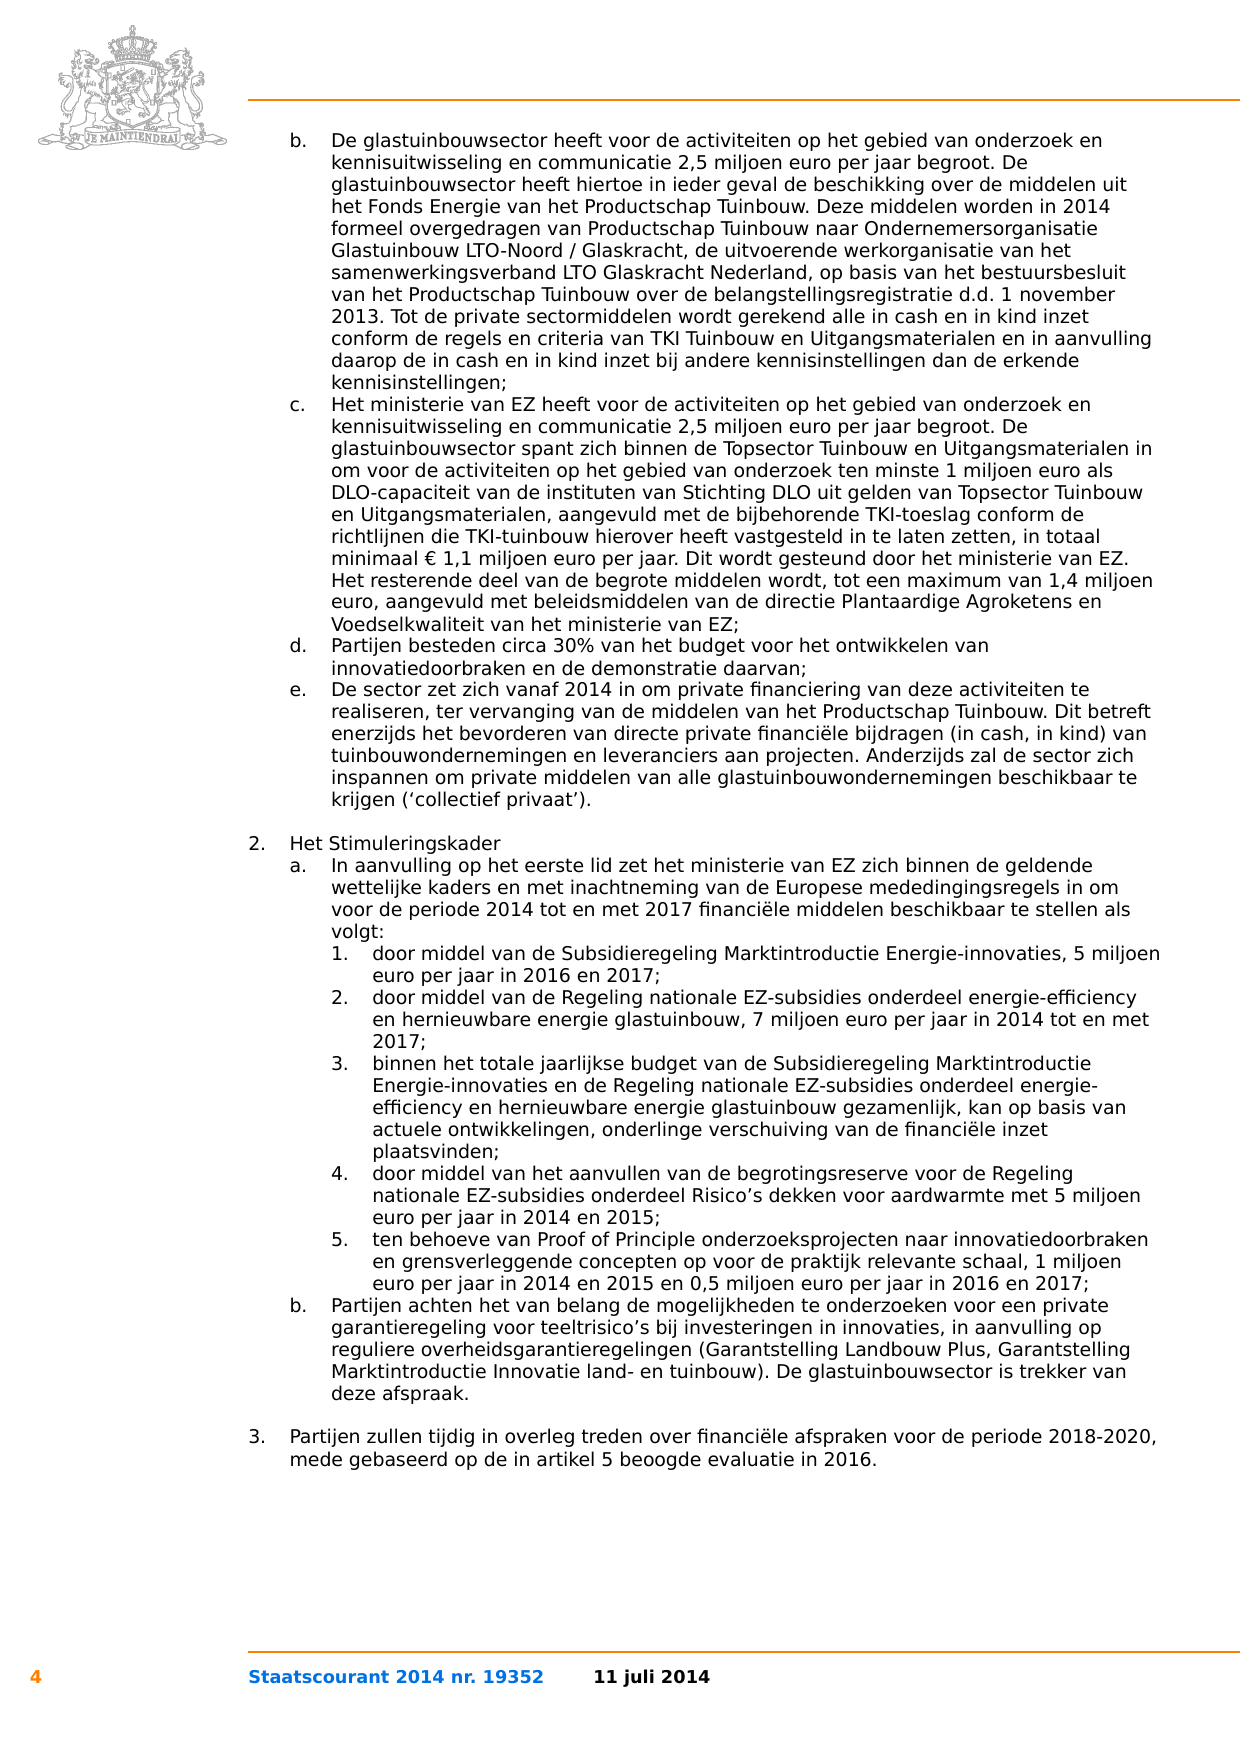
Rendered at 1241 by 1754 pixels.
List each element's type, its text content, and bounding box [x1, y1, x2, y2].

text 4. door middel van het aanvullen van de begrotingsreserve voor de Regeling nationale EZ-subsidies onderdeel Risico’s dekken voor aardwarmte met 5 miljoen euro per jaar in 2014 en 2015; [331, 1163, 1163, 1229]
picture [38, 25, 227, 150]
text 3. binnen het totale jaarlijkse budget van de Subsidieregeling Marktintroductie Energie-innovaties en de Regeling nationale EZ-subsidies onderdeel energie-efficiency en hernieuwbare energie glastuinbouw gezamenlijk, kan op basis van actuele ontwikkelingen, onderlinge verschuiving van de financiële inzet plaatsvinden; [331, 1053, 1163, 1163]
text a. In aanvulling op het eerste lid zet het ministerie van EZ zich binnen de geldende wettelijke kaders en met inachtneming van de Europese mededingingsregels in om voor de periode 2014 tot en met 2017 financiële middelen beschikbaar te stellen als volgt: [289, 855, 1163, 943]
text b. De glastuinbouwsector heeft voor de activiteiten op het gebied van onderzoek en kennisuitwisseling en communicatie 2,5 miljoen euro per jaar begroot. De glastuinbouwsector heeft hiertoe in ieder geval de beschikking over de middelen uit het Fonds Energie van het Productschap Tuinbouw. Deze middelen worden in 2014 formeel overgedragen van Productschap Tuinbouw naar Ondernemersorganisatie Glastuinbouw LTO-Noord / Glaskracht, de uitvoerende werkorganisatie van het samenwerkingsverband LTO Glaskracht Nederland, op basis van het bestuursbesluit van het Productschap Tuinbouw over de belangstellingsregistratie d.d. 1 november 2013. Tot de private sectormiddelen wordt gerekend alle in cash en in kind inzet conform de regels en criteria van TKI Tuinbouw en Uitgangsmaterialen en in aanvulling daarop de in cash en in kind inzet bij andere kennisinstellingen dan de erkende kennisinstellingen; [289, 130, 1163, 394]
text b. Partijen achten het van belang de mogelijkheden te onderzoeken voor een private garantieregeling voor teeltrisico’s bij investeringen in innovaties, in aanvulling op reguliere overheidsgarantieregelingen (Garantstelling Landbouw Plus, Garantstelling Marktintroductie Innovatie land- en tuinbouw). De glastuinbouwsector is trekker van deze afspraak. [289, 1295, 1163, 1404]
text 1. door middel van de Subsidieregeling Marktintroductie Energie-innovaties, 5 miljoen euro per jaar in 2016 en 2017; [331, 943, 1163, 987]
text 3. Partijen zullen tijdig in overleg treden over financiële afspraken voor de periode 2018-2020, mede gebaseerd op de in artikel 5 beoogde evaluatie in 2016. [248, 1426, 1163, 1470]
text 2. Het Stimuleringskader [248, 833, 1163, 855]
text d. Partijen besteden circa 30% van het budget voor het ontwikkelen van innovatiedoorbraken en de demonstratie daarvan; [289, 635, 1163, 679]
text 2. door middel van de Regeling nationale EZ-subsidies onderdeel energie-efficiency en hernieuwbare energie glastuinbouw, 7 miljoen euro per jaar in 2014 tot en met 2017; [331, 987, 1163, 1053]
text c. Het ministerie van EZ heeft voor de activiteiten op het gebied van onderzoek en kennisuitwisseling en communicatie 2,5 miljoen euro per jaar begroot. De glastuinbouwsector spant zich binnen de Topsector Tuinbouw en Uitgangsmaterialen in om voor de activiteiten op het gebied van onderzoek ten minste 1 miljoen euro als DLO-capaciteit van de instituten van Stichting DLO uit gelden van Topsector Tuinbouw en Uitgangsmaterialen, aangevuld met de bijbehorende TKI-toeslag conform de richtlijnen die TKI-tuinbouw hierover heeft vastgesteld in te laten zetten, in totaal minimaal € 1,1 miljoen euro per jaar. Dit wordt gesteund door het ministerie van EZ. Het resterende deel van de begrote middelen wordt, tot een maximum van 1,4 miljoen euro, aangevuld met beleidsmiddelen van de directie Plantaardige Agroketens en Voedselkwaliteit van het ministerie van EZ; [289, 394, 1163, 635]
text e. De sector zet zich vanaf 2014 in om private financiering van deze activiteiten te realiseren, ter vervanging van de middelen van het Productschap Tuinbouw. Dit betreft enerzijds het bevorderen van directe private financiële bijdragen (in cash, in kind) van tuinbouwondernemingen en leveranciers aan projecten. Anderzijds zal de sector zich inspannen om private middelen van alle glastuinbouwondernemingen beschikbaar te krijgen (‘collectief privaat’). [289, 679, 1163, 811]
text 5. ten behoeve van Proof of Principle onderzoeksprojecten naar innovatiedoorbraken en grensverleggende concepten op voor de praktijk relevante schaal, 1 miljoen euro per jaar in 2014 en 2015 en 0,5 miljoen euro per jaar in 2016 en 2017; [331, 1229, 1163, 1295]
